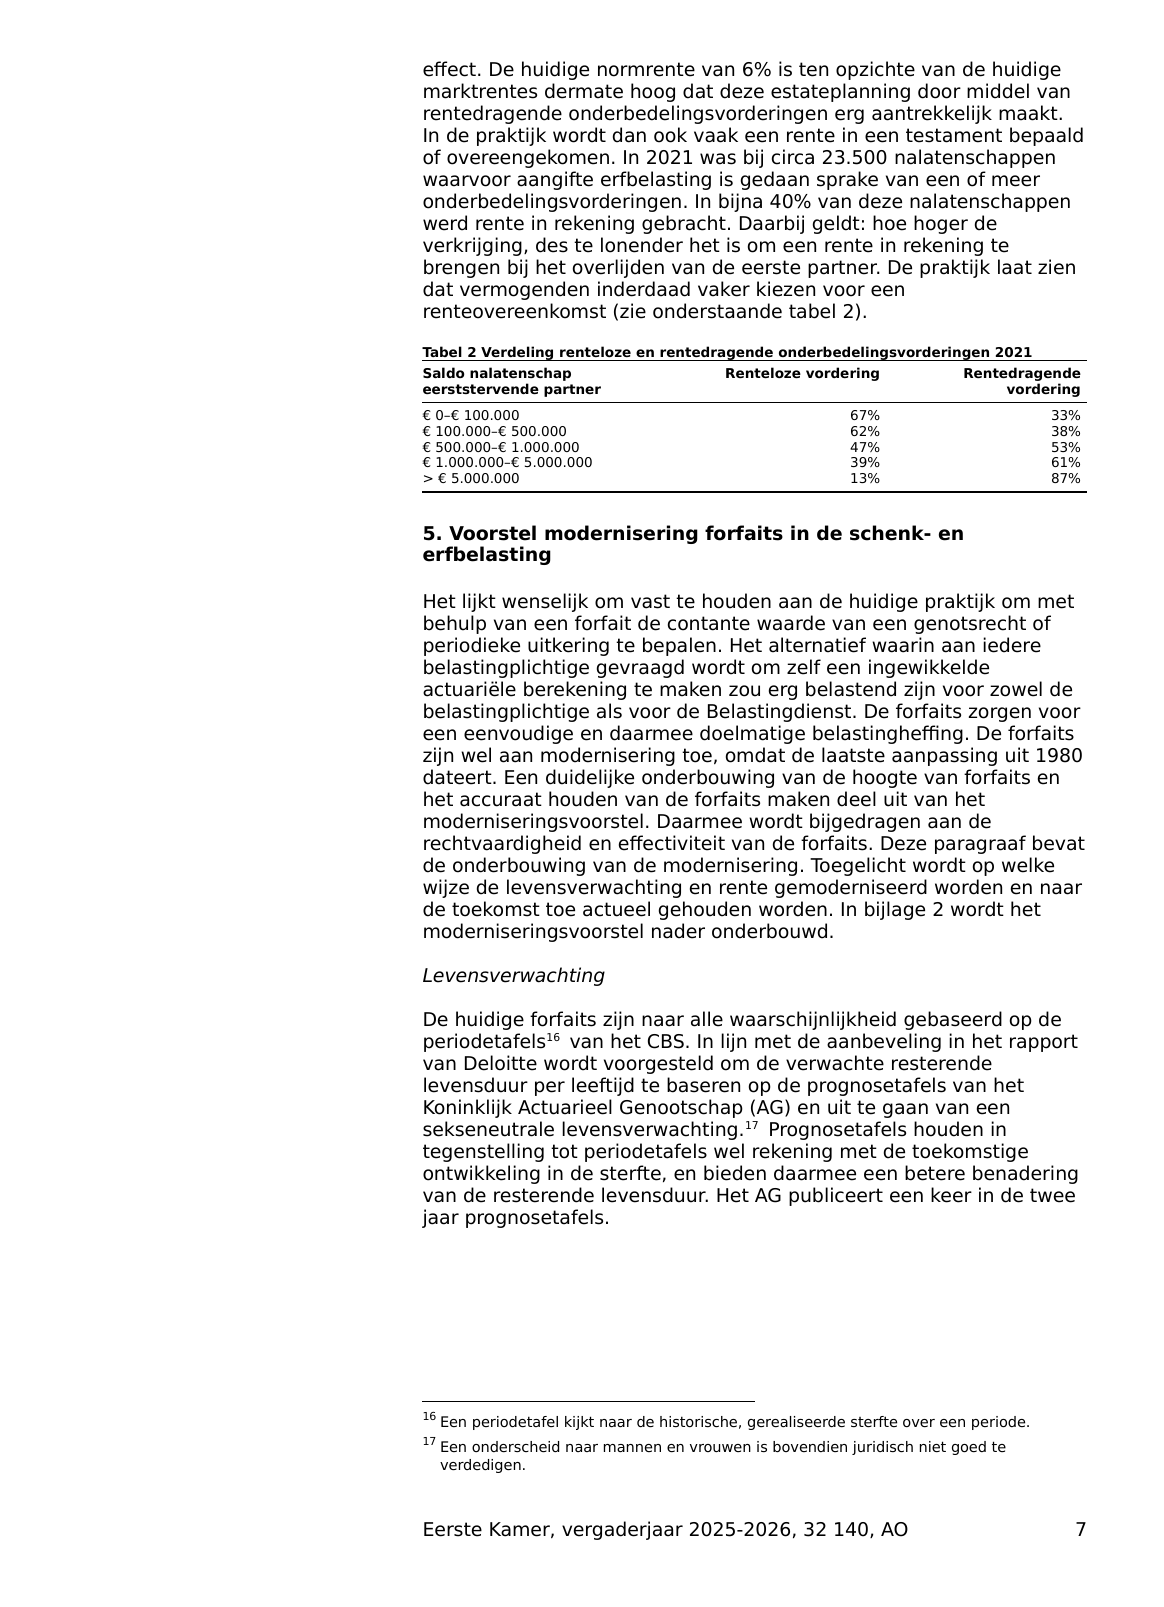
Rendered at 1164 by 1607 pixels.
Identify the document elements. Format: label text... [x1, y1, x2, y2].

table_cell > € 5.000.000 [422, 471, 679, 491]
table_cell 53% [886, 440, 1087, 455]
text Een onderscheid naar mannen en vrouwen is bovendien juridisch niet goed te verdedigen. [422, 1435, 1087, 1474]
table_cell € 100.000–€ 500.000 [422, 424, 679, 439]
table_cell 39% [679, 455, 886, 471]
table_cell Renteloze vordering [679, 361, 886, 402]
text De huidige forfaits zijn naar alle waarschijnlijkheid gebaseerd op de periodetafels van het CBS. In lijn met de aanbeveling in het rapport van Deloitte wordt voorgesteld om de verwachte resterende levensduur per leeftijd te baseren op de prognosetafels van het Koninklijk Actuarieel Genootschap (AG) en uit te gaan van een sekseneutrale levensverwachting. Prognosetafels houden in tegenstelling tot periodetafels wel rekening met de toekomstige ontwikkeling in de sterfte, en bieden daarmee een betere benadering van de resterende levensduur. Het AG publiceert een keer in de twee jaar prognosetafels. [422, 1009, 1087, 1229]
table_cell 38% [886, 424, 1087, 439]
table_cell 33% [886, 403, 1087, 424]
text effect. De huidige normrente van 6% is ten opzichte van de huidige marktrentes dermate hoog dat deze estateplanning door middel van rentedragende onderbedelingsvorderingen erg aantrekkelijk maakt. In de praktijk wordt dan ook vaak een rente in een testament bepaald of overeengekomen. In 2021 was bij circa 23.500 nalatenschappen waarvoor aangifte erfbelasting is gedaan sprake van een of meer onderbedelingsvorderingen. In bijna 40% van deze nalatenschappen werd rente in rekening gebracht. Daarbij geldt: hoe hoger de verkrijging, des te lonender het is om een rente in rekening te brengen bij het overlijden van de eerste partner. De praktijk laat zien dat vermogenden inderdaad vaker kiezen voor een renteovereenkomst (zie onderstaande tabel 2). [422, 59, 1087, 323]
table_cell 87% [886, 471, 1087, 491]
table_cell 47% [679, 440, 886, 455]
table_cell 62% [679, 424, 886, 439]
subtitle 5. Voorstel modernisering forfaits in de schenk- en erfbelasting [422, 522, 1087, 566]
table_cell Saldo nalatenschap eerststervende partner [422, 361, 679, 402]
table_header Tabel 2 Verdeling renteloze en rentedragende onderbedelingsvorderingen 2021 [422, 345, 1087, 360]
table_cell € 1.000.000–€ 5.000.000 [422, 455, 679, 471]
text Een periodetafel kijkt naar de historische, gerealiseerde sterfte over een periode. [422, 1410, 1087, 1432]
text Het lijkt wenselijk om vast te houden aan de huidige praktijk om met behulp van een forfait de contante waarde van een genotsrecht of periodieke uitkering te bepalen. Het alternatief waarin aan iedere belastingplichtige gevraagd wordt om zelf een ingewikkelde actuariële berekening te maken zou erg belastend zijn voor zowel de belastingplichtige als voor de Belastingdienst. De forfaits zorgen voor een eenvoudige en daarmee doelmatige belastingheffing. De forfaits zijn wel aan modernisering toe, omdat de laatste aanpassing uit 1980 dateert. Een duidelijke onderbouwing van de hoogte van forfaits en het accuraat houden van de forfaits maken deel uit van het moderniseringsvoorstel. Daarmee wordt bijgedragen aan de rechtvaardigheid en effectiviteit van de forfaits. Deze paragraaf bevat de onderbouwing van de modernisering. Toegelicht wordt op welke wijze de levensverwachting en rente gemoderniseerd worden en naar de toekomst toe actueel gehouden worden. In bijlage 2 wordt het moderniseringsvoorstel nader onderbouwd. [422, 591, 1087, 943]
table_cell 61% [886, 455, 1087, 471]
table_cell 13% [679, 471, 886, 491]
table_cell 67% [679, 403, 886, 424]
table_cell € 0–€ 100.000 [422, 403, 679, 424]
table_cell € 500.000–€ 1.000.000 [422, 440, 679, 455]
table_cell Rentedragende vordering [886, 361, 1087, 402]
subtitle Levensverwachting [422, 965, 1087, 987]
